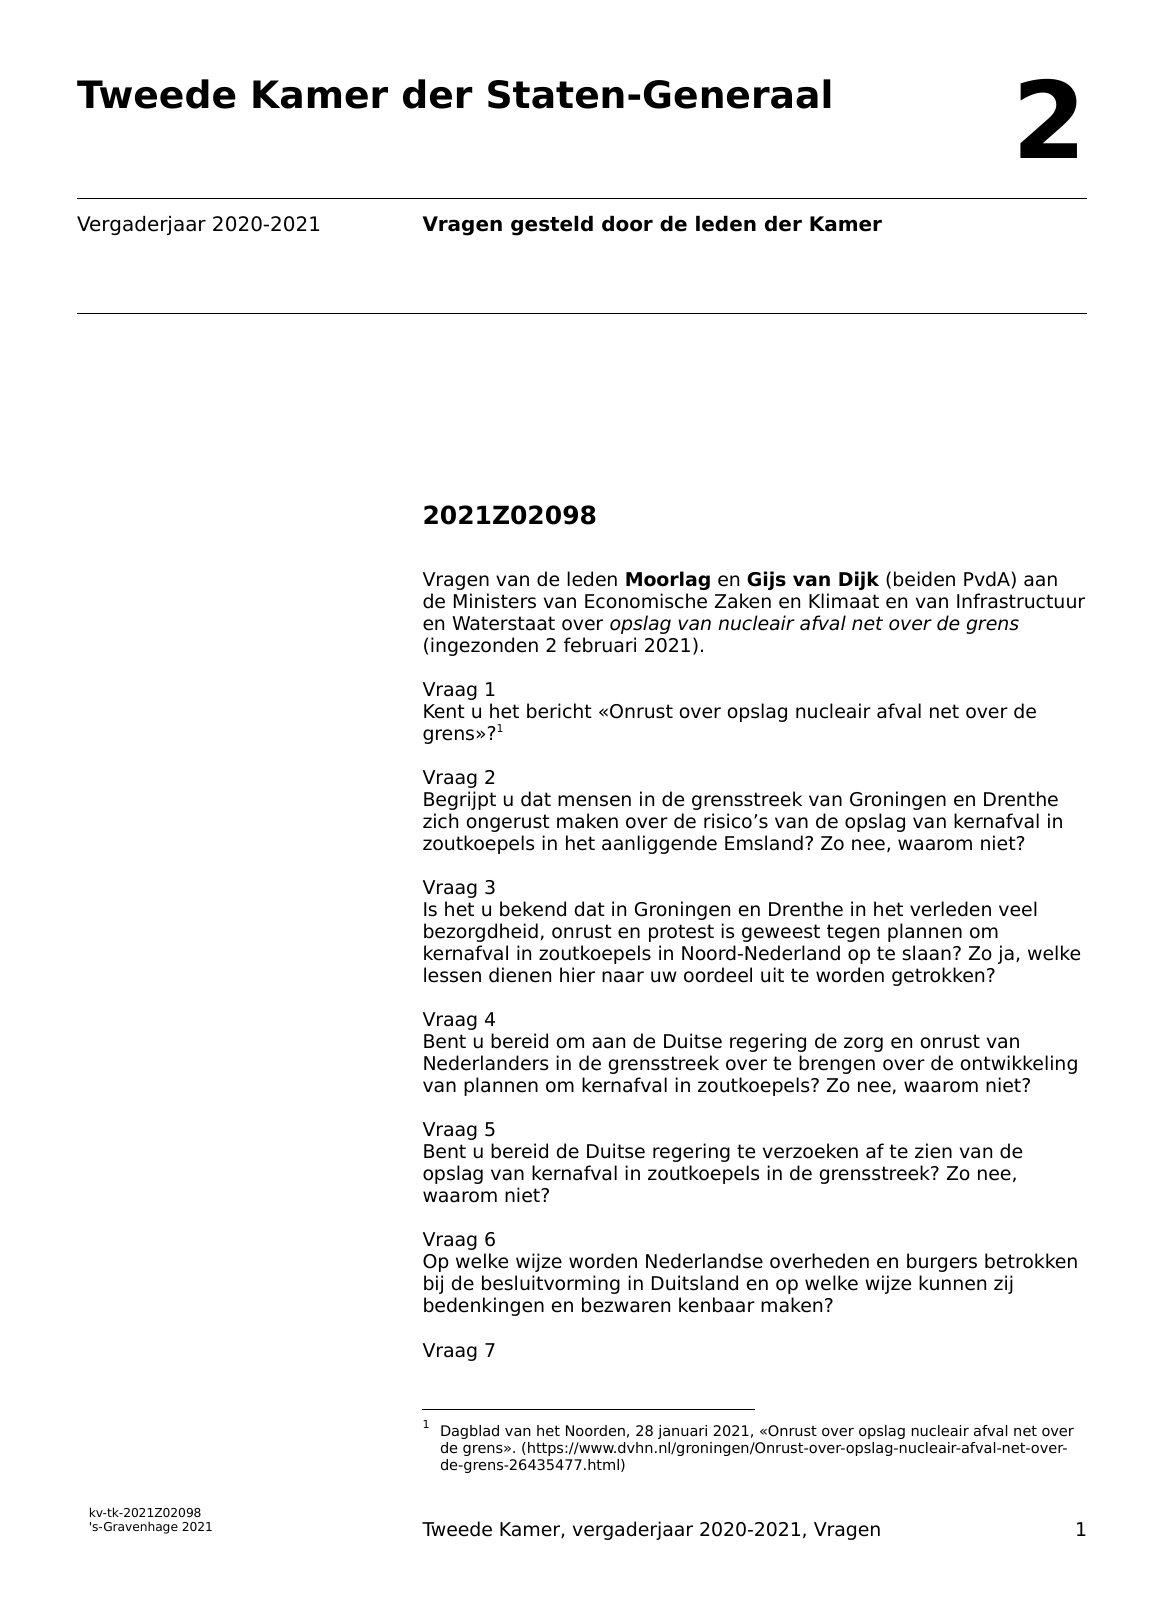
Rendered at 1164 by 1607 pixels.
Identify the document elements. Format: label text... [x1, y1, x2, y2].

text Bent u bereid om aan de Duitse regering de zorg en onrust van Nederlanders in de grensstreek over te brengen over de ontwikkeling van plannen om kernafval in zoutkoepels? Zo nee, waarom niet? [422, 1031, 1087, 1097]
table_header Tweede Kamer der Staten-Generaal [77, 59, 886, 198]
text Vraag 1 [422, 679, 1087, 701]
text Vraag 4 [422, 1009, 1087, 1031]
text Op welke wijze worden Nederlandse overheden en burgers betrokken bij de besluitvorming in Duitsland en op welke wijze kunnen zij bedenkingen en bezwaren kenbaar maken? [422, 1251, 1087, 1317]
text Vraag 7 [422, 1339, 1087, 1361]
text Bent u bereid de Duitse regering te verzoeken af te zien van de opslag van kernafval in zoutkoepels in de grensstreek? Zo nee, waarom niet? [422, 1141, 1087, 1207]
text Kent u het bericht «Onrust over opslag nucleair afval net over de grens»? [422, 701, 1087, 745]
text Vraag 3 [422, 877, 1087, 899]
text Dagblad van het Noorden, 28 januari 2021, «Onrust over opslag nucleair afval net over de grens». (https://www.dvhn.nl/groningen/Onrust-over-opslag-nucleair-afval-net-over-de-grens-26435477.html) [422, 1418, 1087, 1474]
text kv-tk-2021Z02098 [88, 1506, 323, 1520]
text Vraag 6 [422, 1229, 1087, 1251]
text Vragen van de leden Moorlag en Gijs van Dijk (beiden PvdA) aan de Ministers van Economische Zaken en Klimaat en van Infrastructuur en Waterstaat over opslag van nucleair afval net over de grens (ingezonden 2 februari 2021). [422, 569, 1087, 657]
text 's-Gravenhage 2021 [88, 1520, 323, 1534]
text Begrijpt u dat mensen in de grensstreek van Groningen en Drenthe zich ongerust maken over de risico’s van de opslag van kernafval in zoutkoepels in het aanliggende Emsland? Zo nee, waarom niet? [422, 789, 1087, 855]
text Is het u bekend dat in Groningen en Drenthe in het verleden veel bezorgdheid, onrust en protest is geweest tegen plannen om kernafval in zoutkoepels in Noord-Nederland op te slaan? Zo ja, welke lessen dienen hier naar uw oordeel uit te worden getrokken? [422, 899, 1087, 987]
table_header 2 [886, 59, 1087, 198]
text Vraag 2 [422, 767, 1087, 789]
table_cell Vragen gesteld door de leden der Kamer [422, 199, 1087, 313]
text Vraag 5 [422, 1119, 1087, 1141]
text 2021Z02098 [422, 501, 1087, 531]
table_cell Vergaderjaar 2020-2021 [77, 199, 422, 313]
